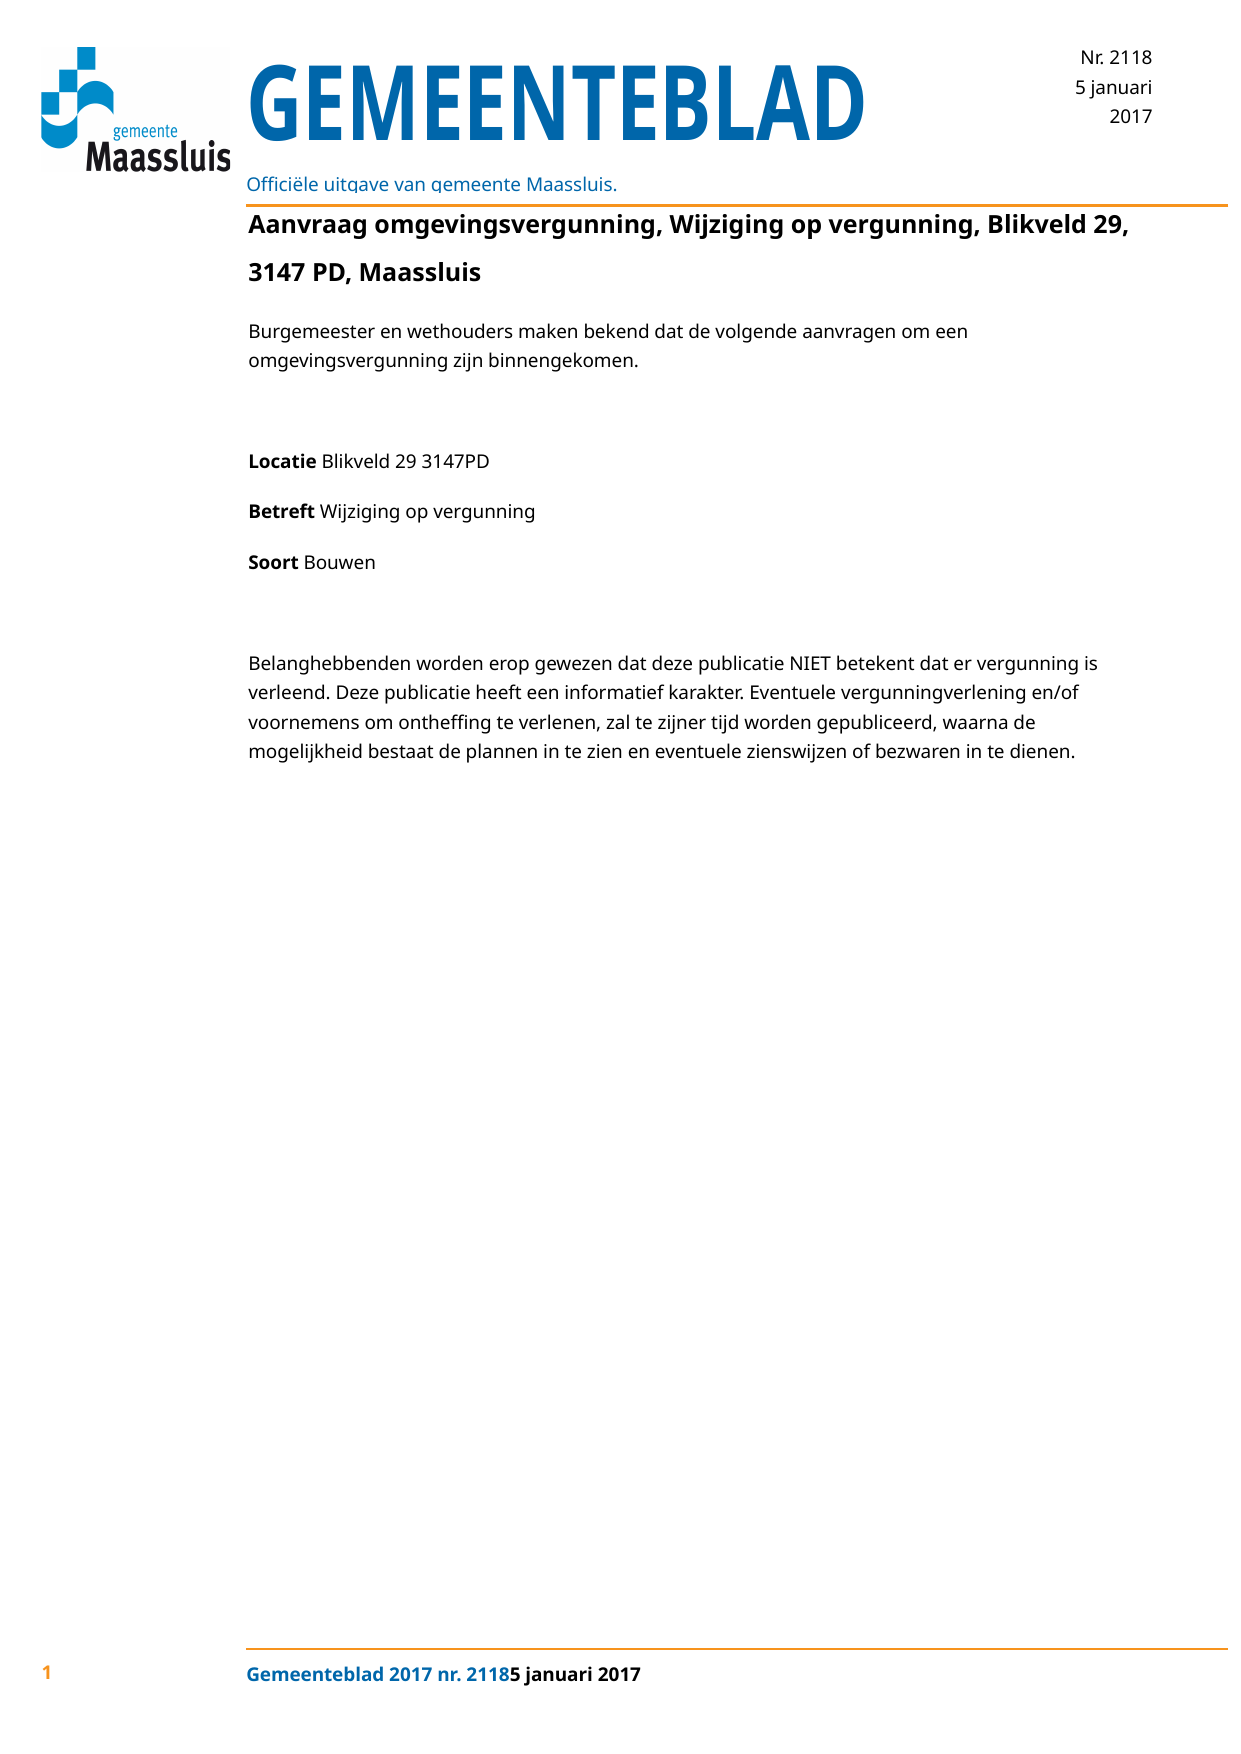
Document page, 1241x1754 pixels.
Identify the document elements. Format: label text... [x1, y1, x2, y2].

text Locatie Blikveld 29 3147PD [248, 448, 1152, 474]
text Betreft Wijziging op vergunning [248, 499, 1152, 524]
text Burgemeester en wethouders maken bekend dat de volgende aanvragen om een omgevingsvergunning zijn binnengekomen. [248, 318, 1152, 373]
picture [41, 47, 231, 172]
text Aanvraag omgevingsvergunning, Wijziging op vergunning, Blikveld 29, 3147 PD, Maassluis [248, 207, 1152, 288]
text Soort Bouwen [248, 549, 1152, 575]
picture [41, 47, 77, 92]
text Belanghebbenden worden erop gewezen dat deze publicatie NIET betekent dat er vergunning is verleend. Deze publicatie heeft een informatief karakter. Eventuele vergunningverlening en/of voornemens om ontheffing te verlenen, zal te zijner tijd worden gepubliceerd, waarna de mogelijkheid bestaat de plannen in te zien en eventuele zienswijzen of bezwaren in te dienen. [248, 650, 1152, 764]
